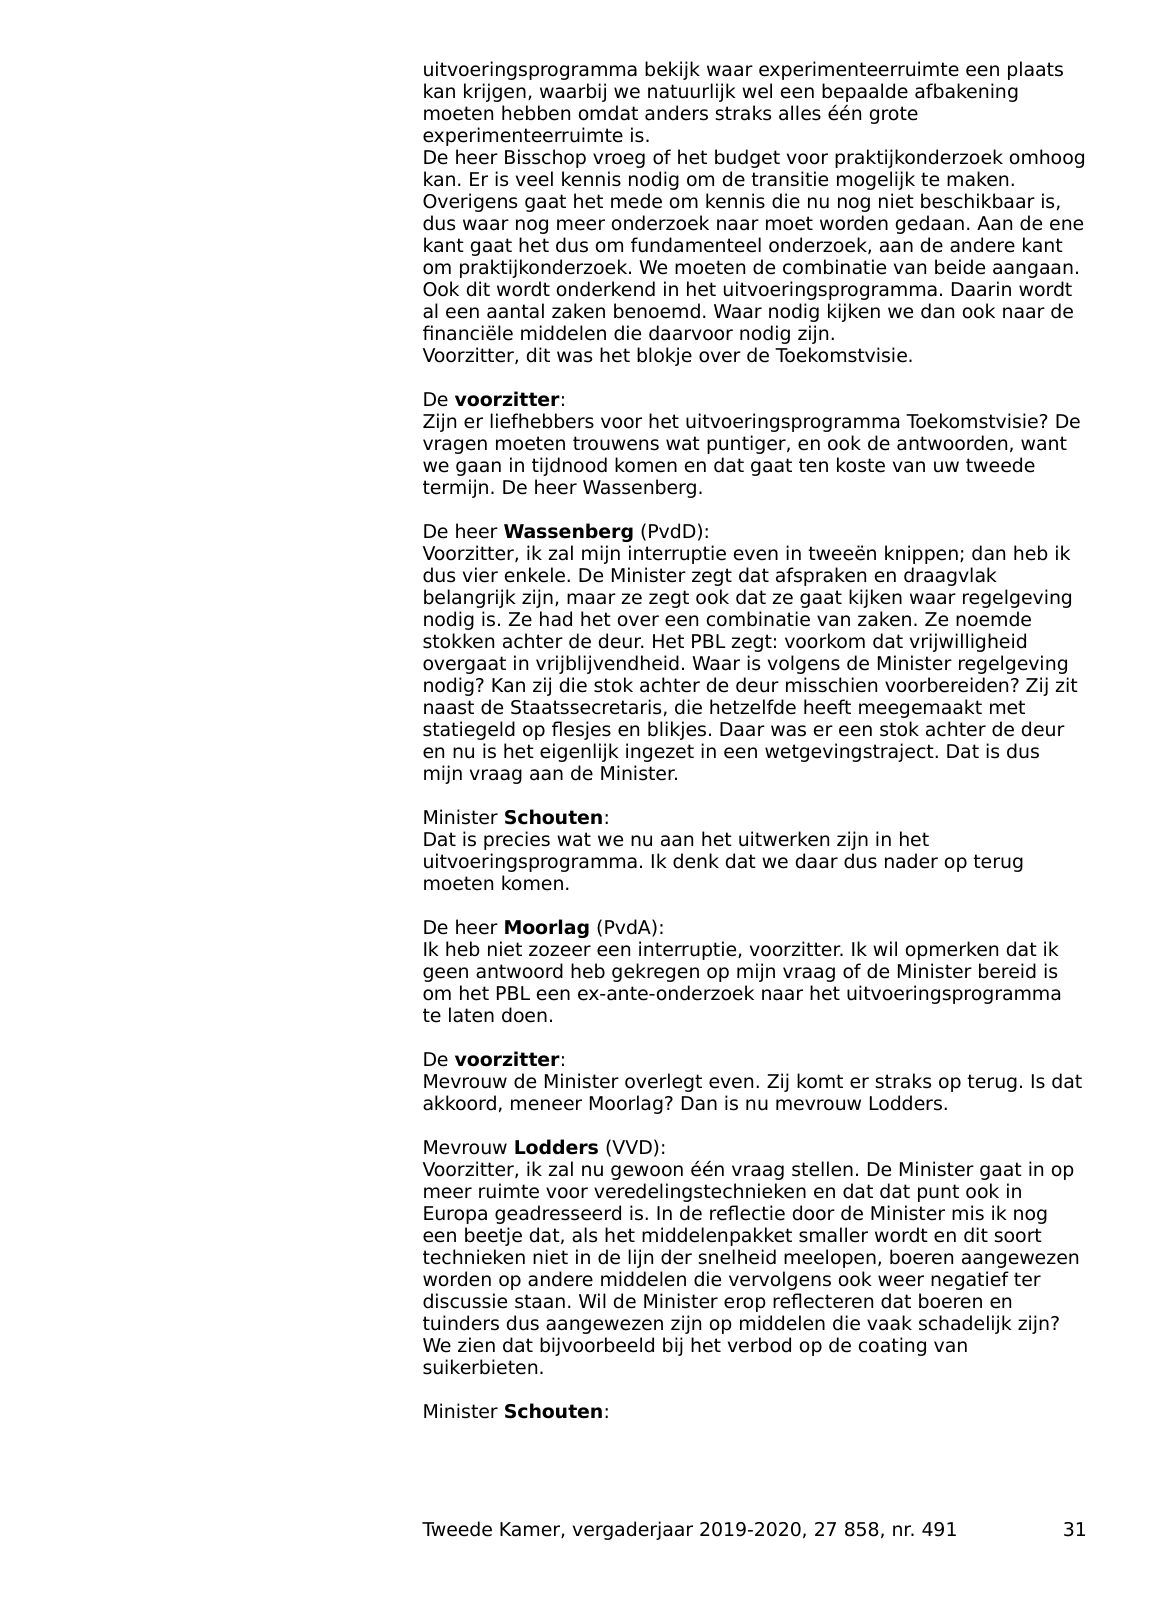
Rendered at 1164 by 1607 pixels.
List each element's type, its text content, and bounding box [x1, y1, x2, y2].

text De voorzitter: [422, 389, 1087, 411]
text De voorzitter: [422, 1049, 1087, 1071]
text Mevrouw Lodders (VVD): [422, 1137, 1087, 1159]
text De heer Wassenberg (PvdD): [422, 521, 1087, 543]
text Voorzitter, ik zal nu gewoon één vraag stellen. De Minister gaat in op meer ruimte voor veredelingstechnieken en dat dat punt ook in Europa geadresseerd is. In de reflectie door de Minister mis ik nog een beetje dat, als het middelenpakket smaller wordt en dit soort technieken niet in de lijn der snelheid meelopen, boeren aangewezen worden op andere middelen die vervolgens ook weer negatief ter discussie staan. Wil de Minister erop reflecteren dat boeren en tuinders dus aangewezen zijn op middelen die vaak schadelijk zijn? We zien dat bijvoorbeeld bij het verbod op de coating van suikerbieten. [422, 1159, 1087, 1379]
text Zijn er liefhebbers voor het uitvoeringsprogramma Toekomstvisie? De vragen moeten trouwens wat puntiger, en ook de antwoorden, want we gaan in tijdnood komen en dat gaat ten koste van uw tweede termijn. De heer Wassenberg. [422, 411, 1087, 499]
text De heer Moorlag (PvdA): [422, 917, 1087, 939]
text Minister Schouten: [422, 1401, 1087, 1423]
text De heer Bisschop vroeg of het budget voor praktijkonderzoek omhoog kan. Er is veel kennis nodig om de transitie mogelijk te maken. Overigens gaat het mede om kennis die nu nog niet beschikbaar is, dus waar nog meer onderzoek naar moet worden gedaan. Aan de ene kant gaat het dus om fundamenteel onderzoek, aan de andere kant om praktijkonderzoek. We moeten de combinatie van beide aangaan. Ook dit wordt onderkend in het uitvoeringsprogramma. Daarin wordt al een aantal zaken benoemd. Waar nodig kijken we dan ook naar de financiële middelen die daarvoor nodig zijn. [422, 147, 1087, 345]
text Dat is precies wat we nu aan het uitwerken zijn in het uitvoeringsprogramma. Ik denk dat we daar dus nader op terug moeten komen. [422, 829, 1087, 895]
text Minister Schouten: [422, 807, 1087, 829]
text Ik heb niet zozeer een interruptie, voorzitter. Ik wil opmerken dat ik geen antwoord heb gekregen op mijn vraag of de Minister bereid is om het PBL een ex-ante-onderzoek naar het uitvoeringsprogramma te laten doen. [422, 939, 1087, 1027]
text Voorzitter, ik zal mijn interruptie even in tweeën knippen; dan heb ik dus vier enkele. De Minister zegt dat afspraken en draagvlak belangrijk zijn, maar ze zegt ook dat ze gaat kijken waar regelgeving nodig is. Ze had het over een combinatie van zaken. Ze noemde stokken achter de deur. Het PBL zegt: voorkom dat vrijwilligheid overgaat in vrijblijvendheid. Waar is volgens de Minister regelgeving nodig? Kan zij die stok achter de deur misschien voorbereiden? Zij zit naast de Staatssecretaris, die hetzelfde heeft meegemaakt met statiegeld op flesjes en blikjes. Daar was er een stok achter de deur en nu is het eigenlijk ingezet in een wetgevingstraject. Dat is dus mijn vraag aan de Minister. [422, 543, 1087, 785]
text Voorzitter, dit was het blokje over de Toekomstvisie. [422, 345, 1087, 367]
text Mevrouw de Minister overlegt even. Zij komt er straks op terug. Is dat akkoord, meneer Moorlag? Dan is nu mevrouw Lodders. [422, 1071, 1087, 1115]
text uitvoeringsprogramma bekijk waar experimenteerruimte een plaats kan krijgen, waarbij we natuurlijk wel een bepaalde afbakening moeten hebben omdat anders straks alles één grote experimenteerruimte is. [422, 59, 1087, 147]
